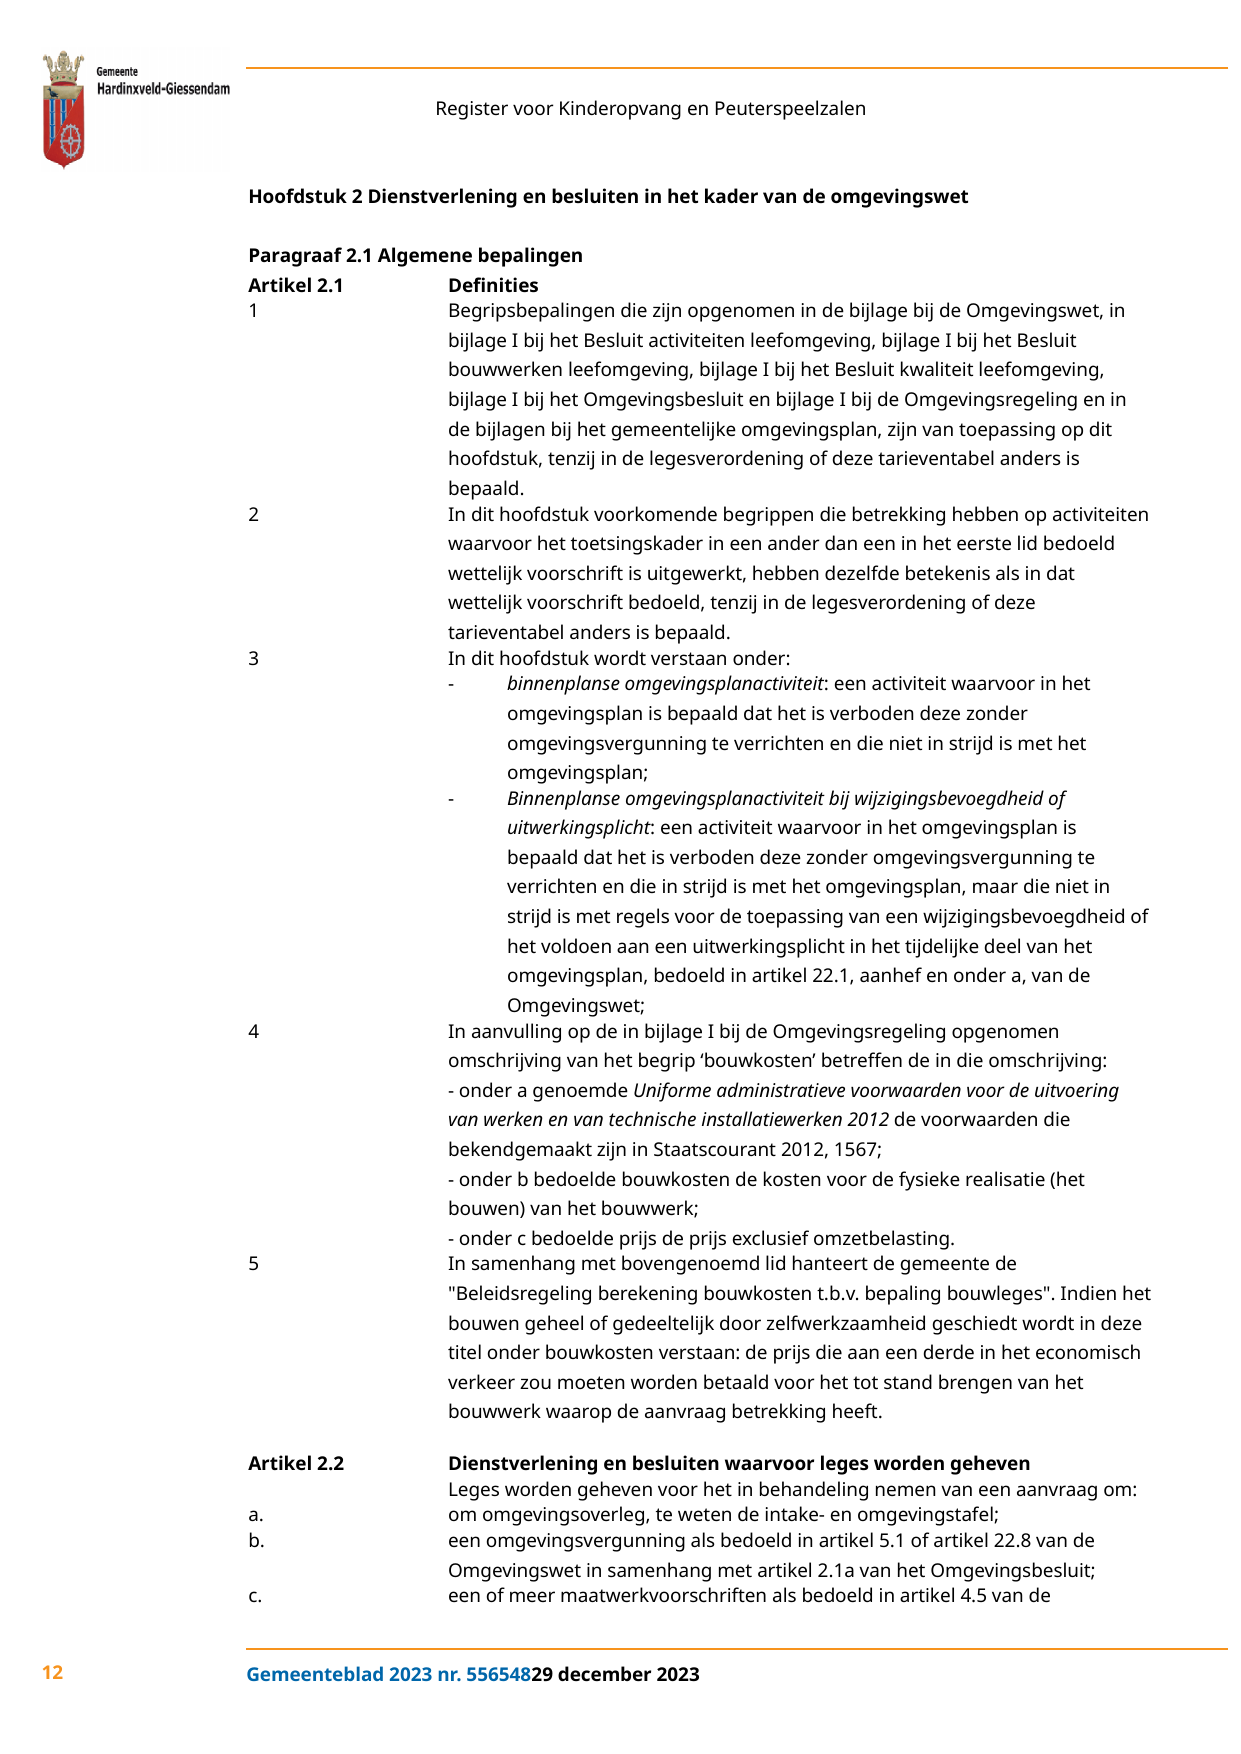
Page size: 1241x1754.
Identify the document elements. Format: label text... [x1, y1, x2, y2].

table_cell [248, 95, 435, 121]
table_header Definities [448, 272, 1152, 297]
text Hoofdstuk 2 Dienstverlening en besluiten in het kader van de omgevingswet [248, 183, 1152, 209]
table_cell [248, 785, 448, 1018]
text Paragraaf 2.1 Algemene bepalingen [248, 242, 1152, 268]
table_cell Dienstverlening en besluiten waarvoor leges worden geheven [448, 1450, 1152, 1476]
table_cell In dit hoofdstuk voorkomende begrippen die betrekking hebben op activiteiten waarvoor het toetsingskader in een ander dan een in het eerste lid bedoeld wettelijk voorschrift is uitgewerkt, hebben dezelfde betekenis als in dat wettelijk voorschrift bedoeld, tenzij in de legesverordening of deze tarieventabel anders is bepaald. [448, 501, 1152, 645]
table_cell [248, 671, 448, 785]
table_cell c. [248, 1583, 448, 1608]
table_cell [248, 1476, 448, 1501]
table_cell In dit hoofdstuk wordt verstaan onder: [448, 645, 1152, 671]
table_cell 5 [248, 1251, 448, 1424]
table_cell a. [248, 1501, 448, 1527]
table_cell 3 [248, 645, 448, 671]
table_cell Begripsbepalingen die zijn opgenomen in de bijlage bij de Omgevingswet, in bijlage I bij het Besluit activiteiten leefomgeving, bijlage I bij het Besluit bouwwerken leefomgeving, bijlage I bij het Besluit kwaliteit leefomgeving, bijlage I bij het Omgevingsbesluit en bijlage I bij de Omgevingsregeling en in de bijlagen bij het gemeentelijke omgevingsplan, zijn van toepassing op dit hoofdstuk, tenzij in de legesverordening of deze tarieventabel anders is bepaald. [448, 298, 1152, 501]
table_cell 2 [248, 501, 448, 645]
picture [41, 47, 231, 172]
table_cell een omgevingsvergunning als bedoeld in artikel 5.1 of artikel 22.8 van de Omgevingswet in samenhang met artikel 2.1a van het Omgevingsbesluit; [448, 1527, 1152, 1582]
table_cell Leges worden geheven voor het in behandeling nemen van een aanvraag om: [448, 1476, 1152, 1501]
table_cell In samenhang met bovengenoemd lid hanteert de gemeente de "Beleidsregeling berekening bouwkosten t.b.v. bepaling bouwleges". Indien het bouwen geheel of gedeeltelijk door zelfwerkzaamheid geschiedt wordt in deze titel onder bouwkosten verstaan: de prijs die aan een derde in het economisch verkeer zou moeten worden betaald voor het tot stand brengen van het bouwwerk waarop de aanvraag betrekking heeft. [448, 1251, 1152, 1424]
table_header Artikel 2.1 [248, 272, 448, 297]
table_cell b. [248, 1527, 448, 1582]
table_cell In aanvulling op de in bijlage I bij de Omgevingsregeling opgenomen omschrijving van het begrip ‘bouwkosten’ betreffen de in die omschrijving: - onder a genoemde Uniforme administratieve voorwaarden voor de uitvoering van werken en van technische installatiewerken 2012 de voorwaarden die bekendgemaakt zijn in Staatscourant 2012, 1567; - onder b bedoelde bouwkosten de kosten voor de fysieke realisatie (het bouwen) van het bouwwerk; - onder c bedoelde prijs de prijs exclusief omzetbelasting. [448, 1018, 1152, 1251]
table_cell [964, 95, 1152, 121]
table_cell 1 [248, 298, 448, 501]
table_cell Binnenplanse omgevingsplanactiviteit bij wijzigingsbevoegdheid of uitwerkingsplicht: een activiteit waarvoor in het omgevingsplan is bepaald dat het is verboden deze zonder omgevingsvergunning te verrichten en die in strijd is met het omgevingsplan, maar die niet in strijd is met regels voor de toepassing van een wijzigingsbevoegdheid of het voldoen aan een uitwerkingsplicht in het tijdelijke deel van het omgevingsplan, bedoeld in artikel 22.1, aanhef en onder a, van de Omgevingswet; [448, 785, 1152, 1018]
table_cell Artikel 2.2 [248, 1450, 448, 1476]
table_cell binnenplanse omgevingsplanactiviteit: een activiteit waarvoor in het omgevingsplan is bepaald dat het is verboden deze zonder omgevingsvergunning te verrichten en die niet in strijd is met het omgevingsplan; [448, 671, 1152, 785]
table_cell een of meer maatwerkvoorschriften als bedoeld in artikel 4.5 van de [448, 1583, 1152, 1608]
table_cell [248, 1424, 1152, 1450]
table_cell Register voor Kinderopvang en Peuterspeelzalen [435, 95, 964, 121]
table_cell 4 [248, 1018, 448, 1251]
table_cell om omgevingsoverleg, te weten de intake- en omgevingstafel; [448, 1501, 1152, 1527]
